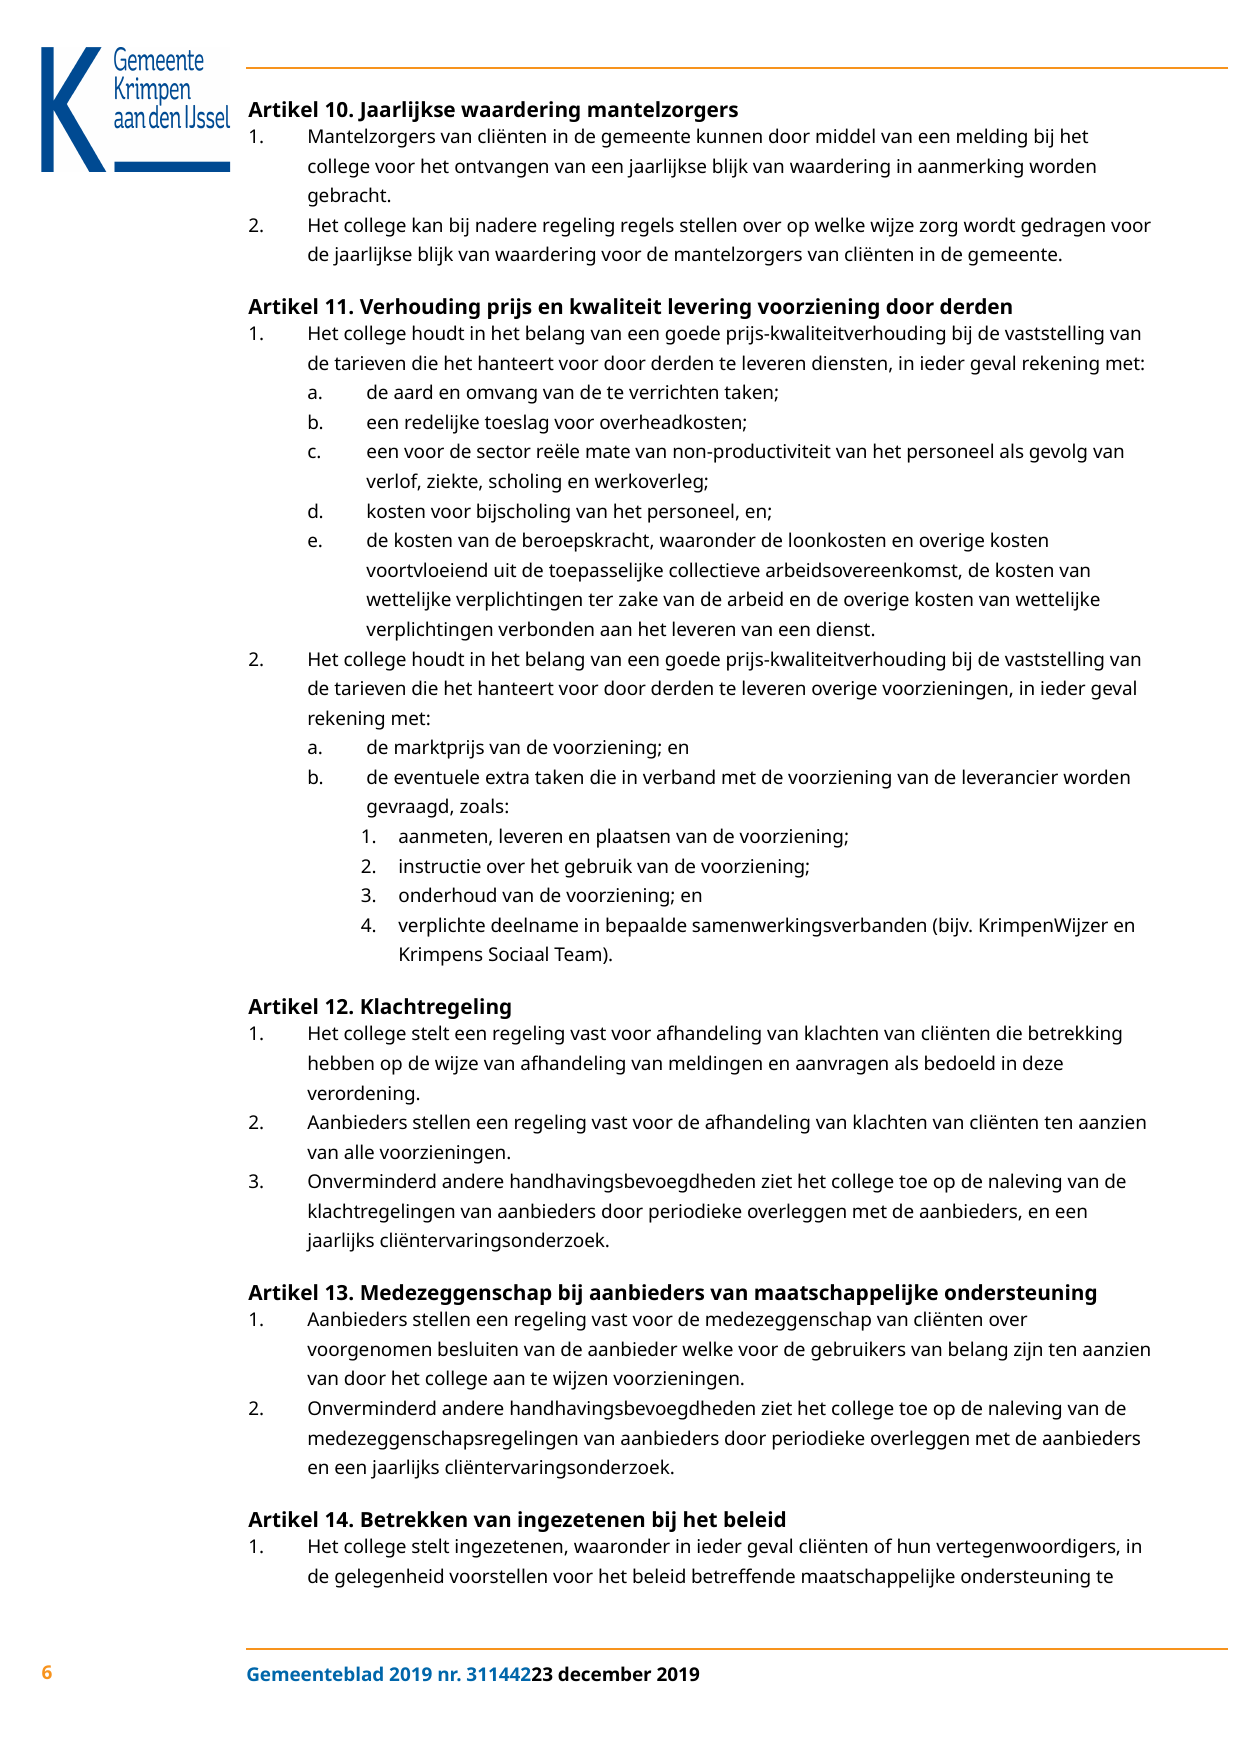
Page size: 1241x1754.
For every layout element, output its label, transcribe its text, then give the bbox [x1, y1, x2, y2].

list Het college kan bij nadere regeling regels stellen over op welke wijze zorg wordt gedragen voor de jaarlijkse blijk van waardering voor de mantelzorgers van cliënten in de gemeente. [248, 212, 1152, 267]
picture [41, 47, 231, 172]
list de eventuele extra taken die in verband met de voorziening van de leverancier worden gevraagd, zoals: [307, 764, 1152, 819]
list onderhoud van de voorziening; en [361, 882, 1152, 908]
text Artikel 12. Klachtregeling [248, 992, 1152, 1021]
list een redelijke toeslag voor overheadkosten; [307, 409, 1152, 435]
list Aanbieders stellen een regeling vast voor de medezeggenschap van cliënten over voorgenomen besluiten van de aanbieder welke voor de gebruikers van belang zijn ten aanzien van door het college aan te wijzen voorzieningen. [248, 1306, 1152, 1391]
text Artikel 10. Jaarlijkse waardering mantelzorgers [248, 95, 1152, 123]
list Onverminderd andere handhavingsbevoegdheden ziet het college toe op de naleving van de klachtregelingen van aanbieders door periodieke overleggen met de aanbieders, en een jaarlijks cliëntervaringsonderzoek. [248, 1168, 1152, 1253]
list Mantelzorgers van cliënten in de gemeente kunnen door middel van een melding bij het college voor het ontvangen van een jaarlijkse blijk van waardering in aanmerking worden gebracht. [248, 123, 1152, 208]
list Het college houdt in het belang van een goede prijs-kwaliteitverhouding bij de vaststelling van de tarieven die het hanteert voor door derden te leveren diensten, in ieder geval rekening met: [248, 320, 1152, 376]
list een voor de sector reële mate van non-productiviteit van het personeel als gevolg van verlof, ziekte, scholing en werkoverleg; [307, 439, 1152, 494]
text Artikel 11. Verhouding prijs en kwaliteit levering voorziening door derden [248, 292, 1152, 320]
list Aanbieders stellen een regeling vast voor de afhandeling van klachten van cliënten ten aanzien van alle voorzieningen. [248, 1109, 1152, 1164]
list de kosten van de beroepskracht, waaronder de loonkosten en overige kosten voortvloeiend uit de toepasselijke collectieve arbeidsovereenkomst, de kosten van wettelijke verplichtingen ter zake van de arbeid en de overige kosten van wettelijke verplichtingen verbonden aan het leveren van een dienst. [307, 527, 1152, 642]
list Het college stelt ingezetenen, waaronder in ieder geval cliënten of hun vertegenwoordigers, in de gelegenheid voorstellen voor het beleid betreffende maatschappelijke ondersteuning te [248, 1533, 1152, 1588]
list de aard en omvang van de te verrichten taken; [307, 379, 1152, 405]
list verplichte deelname in bepaalde samenwerkingsverbanden (bijv. KrimpenWijzer en Krimpens Sociaal Team). [361, 912, 1152, 967]
list de marktprijs van de voorziening; en [307, 734, 1152, 760]
list kosten voor bijscholing van het personeel, en; [307, 498, 1152, 524]
list instructie over het gebruik van de voorziening; [361, 853, 1152, 879]
text Artikel 13. Medezeggenschap bij aanbieders van maatschappelijke ondersteuning [248, 1278, 1152, 1306]
list Onverminderd andere handhavingsbevoegdheden ziet het college toe op de naleving van de medezeggenschapsregelingen van aanbieders door periodieke overleggen met de aanbieders en een jaarlijks cliëntervaringsonderzoek. [248, 1395, 1152, 1480]
list aanmeten, leveren en plaatsen van de voorziening; [361, 823, 1152, 849]
list Het college stelt een regeling vast voor afhandeling van klachten van cliënten die betrekking hebben op de wijze van afhandeling van meldingen en aanvragen als bedoeld in deze verordening. [248, 1021, 1152, 1105]
list Het college houdt in het belang van een goede prijs-kwaliteitverhouding bij de vaststelling van de tarieven die het hanteert voor door derden te leveren overige voorzieningen, in ieder geval rekening met: [248, 646, 1152, 731]
text Artikel 14. Betrekken van ingezetenen bij het beleid [248, 1505, 1152, 1533]
